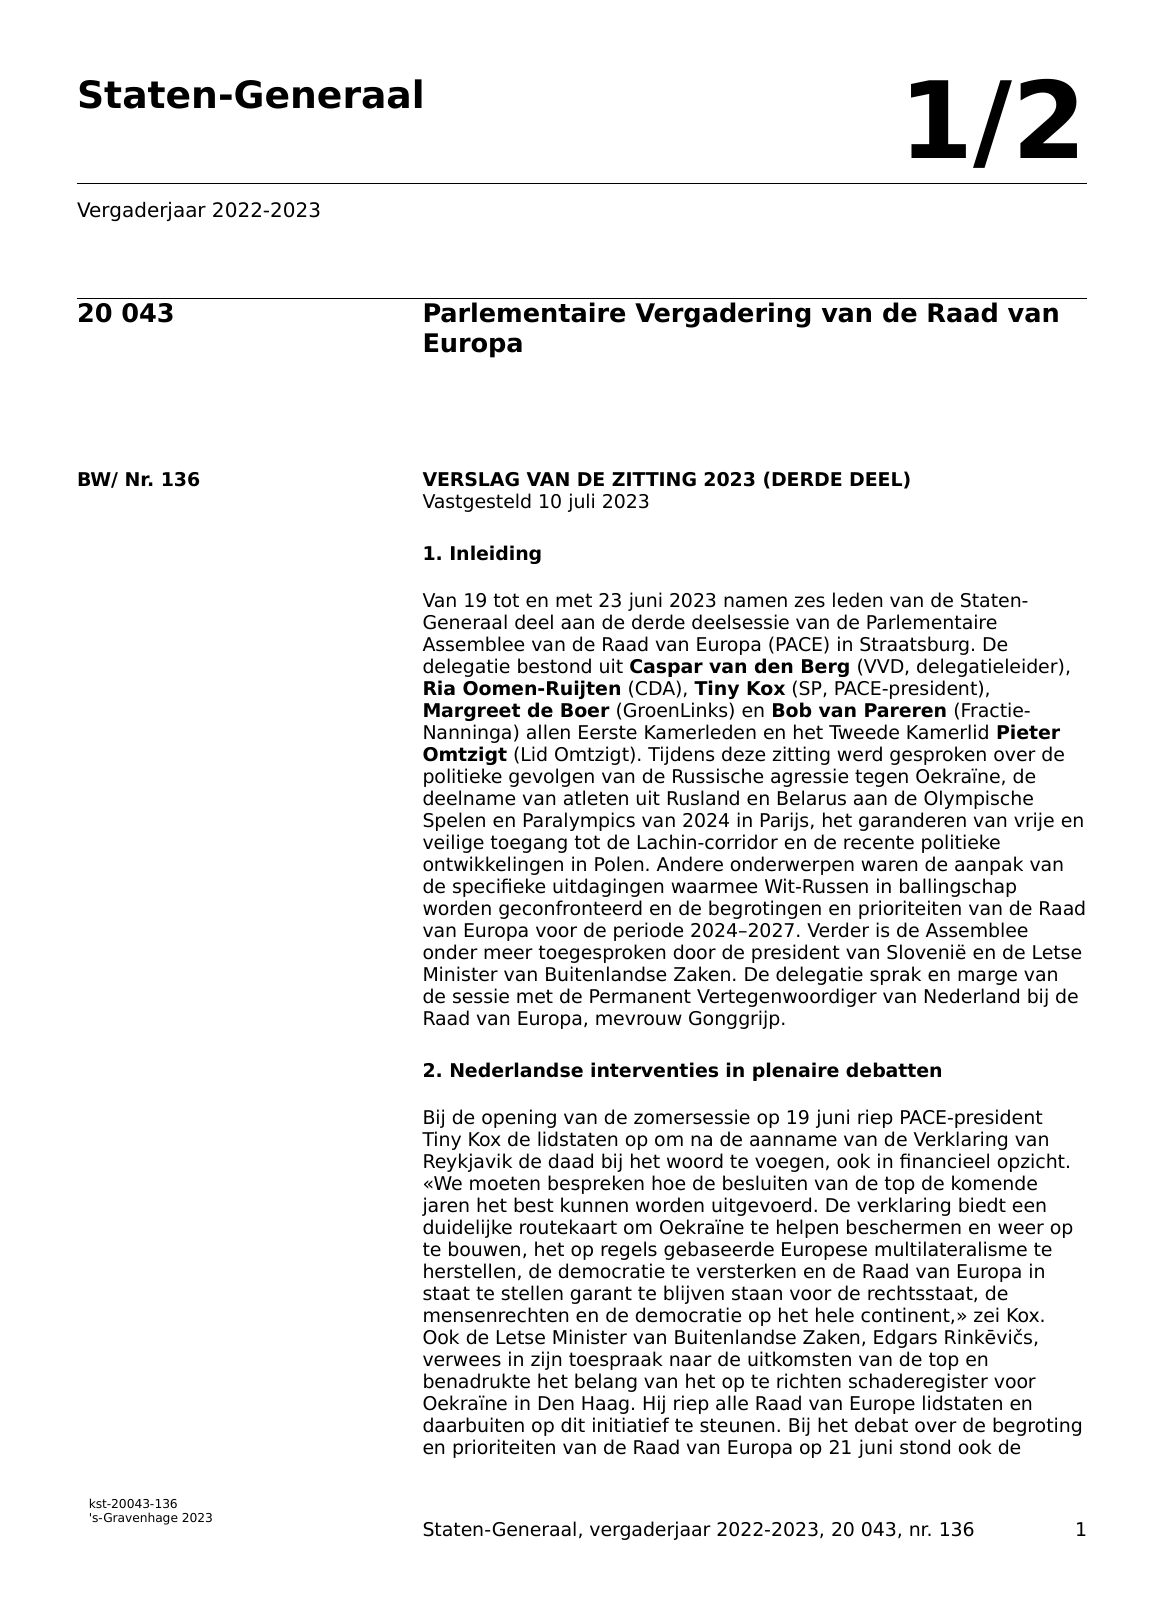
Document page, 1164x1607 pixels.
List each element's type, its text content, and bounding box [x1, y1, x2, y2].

subtitle 1. Inleiding [422, 543, 1087, 565]
subtitle BW/ Nr. 136 VERSLAG VAN DE ZITTING 2023 (DERDE DEEL) [77, 469, 1087, 491]
table_header Staten-Generaal [77, 59, 886, 183]
table_cell Vergaderjaar 2022-2023 [77, 184, 1087, 298]
text Vastgesteld 10 juli 2023 [422, 491, 1087, 513]
text Van 19 tot en met 23 juni 2023 namen zes leden van de Staten-Generaal deel aan de derde deelsessie van de Parlementaire Assemblee van de Raad van Europa (PACE) in Straatsburg. De delegatie bestond uit Caspar van den Berg (VVD, delegatieleider), Ria Oomen-Ruijten (CDA), Tiny Kox (SP, PACE-president), Margreet de Boer (GroenLinks) en Bob van Pareren (Fractie-Nanninga) allen Eerste Kamerleden en het Tweede Kamerlid Pieter Omtzigt (Lid Omtzigt). Tijdens deze zitting werd gesproken over de politieke gevolgen van de Russische agressie tegen Oekraïne, de deelname van atleten uit Rusland en Belarus aan de Olympische Spelen en Paralympics van 2024 in Parijs, het garanderen van vrije en veilige toegang tot de Lachin-corridor en de recente politieke ontwikkelingen in Polen. Andere onderwerpen waren de aanpak van de specifieke uitdagingen waarmee Wit-Russen in ballingschap worden geconfronteerd en de begrotingen en prioriteiten van de Raad van Europa voor de periode 2024–2027. Verder is de Assemblee onder meer toegesproken door de president van Slovenië en de Letse Minister van Buitenlandse Zaken. De delegatie sprak en marge van de sessie met de Permanent Vertegenwoordiger van Nederland bij de Raad van Europa, mevrouw Gonggrijp. [422, 590, 1087, 1030]
table_header 1/2 [886, 59, 1087, 183]
text Bij de opening van de zomersessie op 19 juni riep PACE-president Tiny Kox de lidstaten op om na de aanname van de Verklaring van Reykjavik de daad bij het woord te voegen, ook in financieel opzicht. «We moeten bespreken hoe de besluiten van de top de komende jaren het best kunnen worden uitgevoerd. De verklaring biedt een duidelijke routekaart om Oekraïne te helpen beschermen en weer op te bouwen, het op regels gebaseerde Europese multilateralisme te herstellen, de democratie te versterken en de Raad van Europa in staat te stellen garant te blijven staan voor de rechtsstaat, de mensenrechten en de democratie op het hele continent,» zei Kox. Ook de Letse Minister van Buitenlandse Zaken, Edgars Rinkēvičs, verwees in zijn toespraak naar de uitkomsten van de top en benadrukte het belang van het op te richten schaderegister voor Oekraïne in Den Haag. Hij riep alle Raad van Europe lidstaten en daarbuiten op dit initiatief te steunen. Bij het debat over de begroting en prioriteiten van de Raad van Europa op 21 juni stond ook de [422, 1107, 1087, 1458]
text 's-Gravenhage 2023 [88, 1511, 323, 1525]
text kst-20043-136 [88, 1497, 323, 1511]
subtitle 20 043 Parlementaire Vergadering van de Raad van Europa [77, 299, 1087, 358]
subtitle 2. Nederlandse interventies in plenaire debatten [422, 1060, 1087, 1082]
